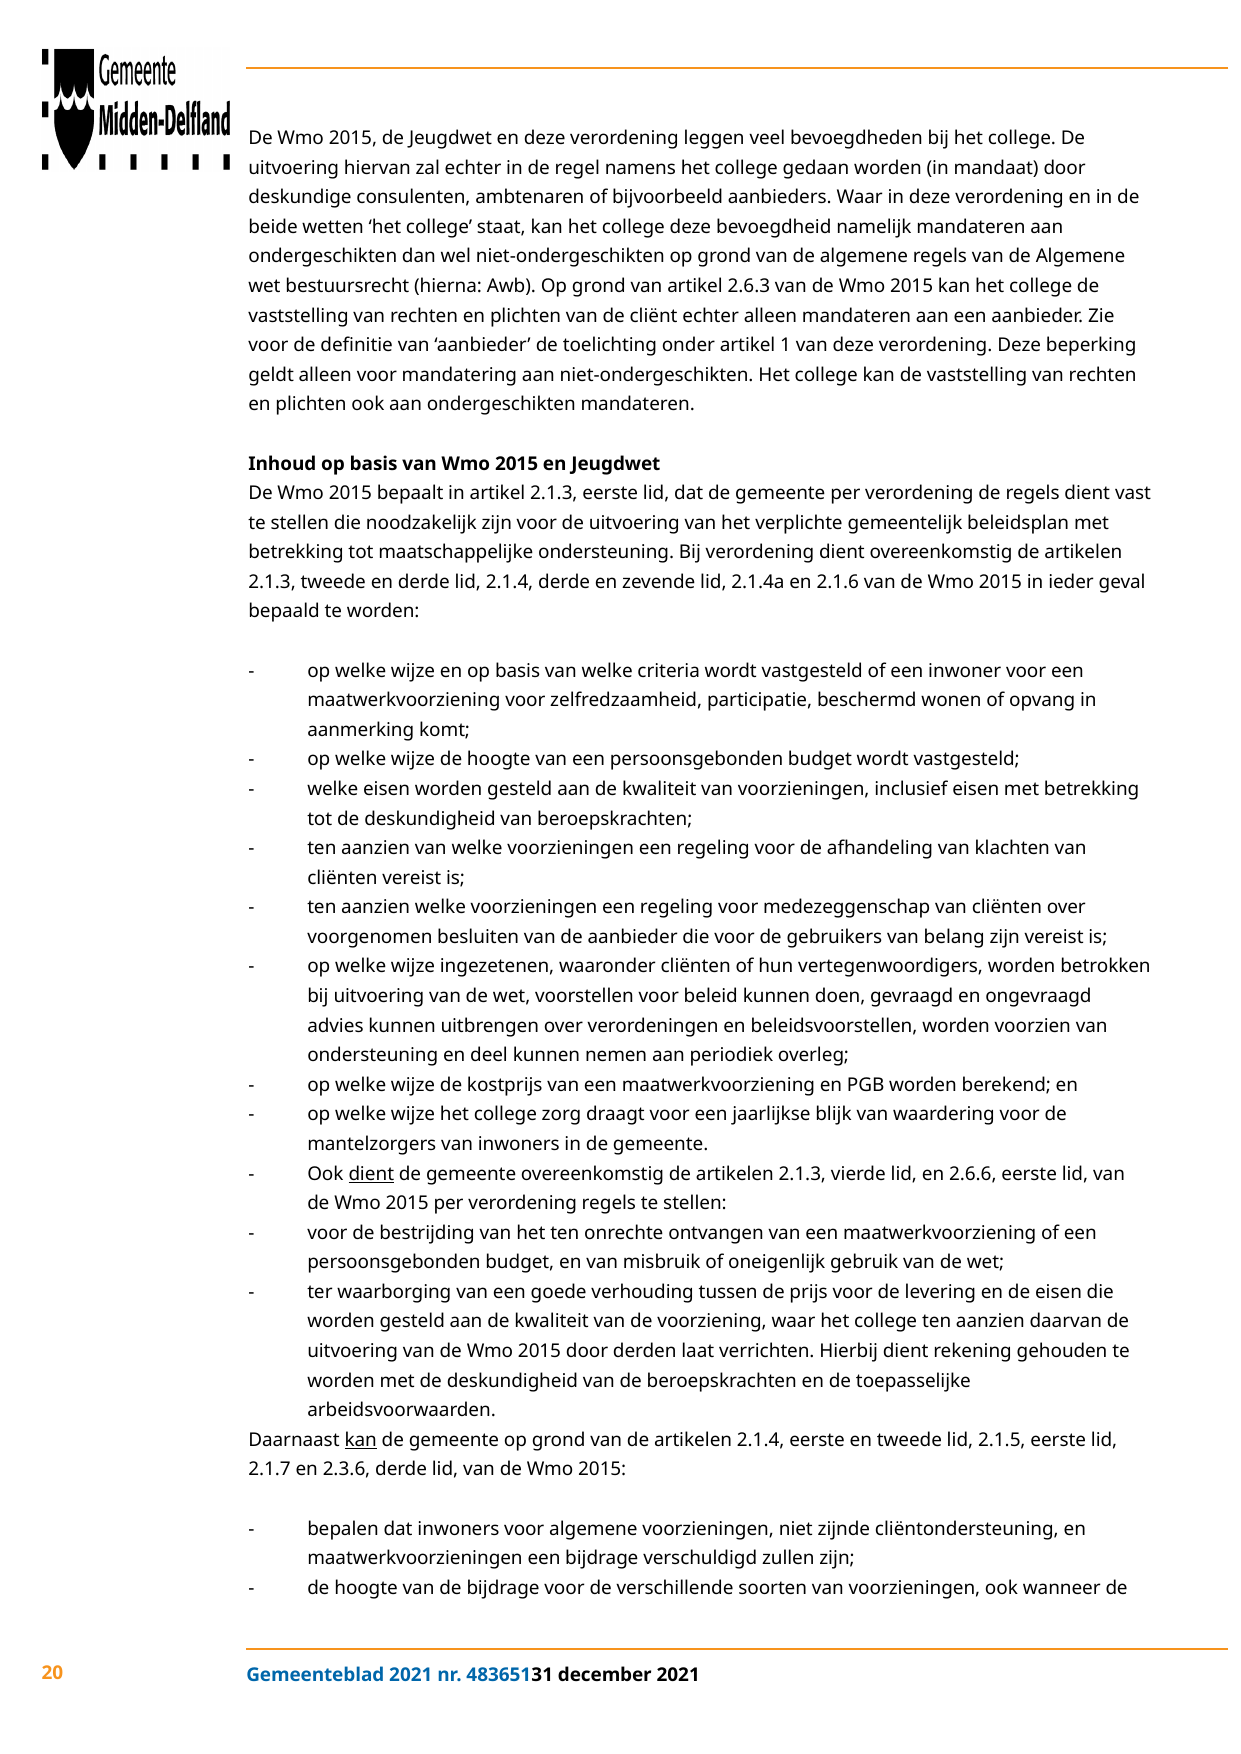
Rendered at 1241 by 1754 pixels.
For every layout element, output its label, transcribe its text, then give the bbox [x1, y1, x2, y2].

list op welke wijze het college zorg draagt voor een jaarlijkse blijk van waardering voor de mantelzorgers van inwoners in de gemeente. [248, 1101, 1152, 1156]
text Daarnaast kan de gemeente op grond van de artikelen 2.1.4, eerste en tweede lid, 2.1.5, eerste lid, 2.1.7 en 2.3.6, derde lid, van de Wmo 2015: [248, 1426, 1152, 1481]
list op welke wijze de hoogte van een persoonsgebonden budget wordt vastgesteld; [248, 746, 1152, 771]
list ten aanzien welke voorzieningen een regeling voor medezeggenschap van cliënten over voorgenomen besluiten van de aanbieder die voor de gebruikers van belang zijn vereist is; [248, 893, 1152, 949]
text De Wmo 2015, de Jeugdwet en deze verordening leggen veel bevoegdheden bij het college. De uitvoering hiervan zal echter in de regel namens het college gedaan worden (in mandaat) door deskundige consulenten, ambtenaren of bijvoorbeeld aanbieders. Waar in deze verordening en in de beide wetten ‘het college’ staat, kan het college deze bevoegdheid namelijk mandateren aan ondergeschikten dan wel niet-ondergeschikten op grond van de algemene regels van de Algemene wet bestuursrecht (hierna: Awb). Op grond van artikel 2.6.3 van de Wmo 2015 kan het college de vaststelling van rechten en plichten van de cliënt echter alleen mandateren aan een aanbieder. Zie voor de definitie van ‘aanbieder’ de toelichting onder artikel 1 van deze verordening. Deze beperking geldt alleen voor mandatering aan niet-ondergeschikten. Het college kan de vaststelling van rechten en plichten ook aan ondergeschikten mandateren. [248, 124, 1152, 416]
list ter waarborging van een goede verhouding tussen de prijs voor de levering en de eisen die worden gesteld aan de kwaliteit van de voorziening, waar het college ten aanzien daarvan de uitvoering van de Wmo 2015 door derden laat verrichten. Hierbij dient rekening gehouden te worden met de deskundigheid van de beroepskrachten en de toepasselijke arbeidsvoorwaarden. [248, 1278, 1152, 1422]
list op welke wijze ingezetenen, waaronder cliënten of hun vertegenwoordigers, worden betrokken bij uitvoering van de wet, voorstellen voor beleid kunnen doen, gevraagd en ongevraagd advies kunnen uitbrengen over verordeningen en beleidsvoorstellen, worden voorzien van ondersteuning en deel kunnen nemen aan periodiek overleg; [248, 953, 1152, 1067]
list op welke wijze en op basis van welke criteria wordt vastgesteld of een inwoner voor een maatwerkvoorziening voor zelfredzaamheid, participatie, beschermd wonen of opvang in aanmerking komt; [248, 657, 1152, 742]
picture [41, 47, 231, 172]
text Inhoud op basis van Wmo 2015 en Jeugdwet [248, 450, 1152, 476]
text De Wmo 2015 bepaalt in artikel 2.1.3, eerste lid, dat de gemeente per verordening de regels dient vast te stellen die noodzakelijk zijn voor de uitvoering van het verplichte gemeentelijk beleidsplan met betrekking tot maatschappelijke ondersteuning. Bij verordening dient overeenkomstig de artikelen 2.1.3, tweede en derde lid, 2.1.4, derde en zevende lid, 2.1.4a en 2.1.6 van de Wmo 2015 in ieder geval bepaald te worden: [248, 479, 1152, 623]
list de hoogte van de bijdrage voor de verschillende soorten van voorzieningen, ook wanneer de [248, 1574, 1152, 1600]
list bepalen dat inwoners voor algemene voorzieningen, niet zijnde cliëntondersteuning, en maatwerkvoorzieningen een bijdrage verschuldigd zullen zijn; [248, 1515, 1152, 1570]
list welke eisen worden gesteld aan de kwaliteit van voorzieningen, inclusief eisen met betrekking tot de deskundigheid van beroepskrachten; [248, 775, 1152, 831]
list Ook dient de gemeente overeenkomstig de artikelen 2.1.3, vierde lid, en 2.6.6, eerste lid, van de Wmo 2015 per verordening regels te stellen: [248, 1160, 1152, 1215]
list voor de bestrijding van het ten onrechte ontvangen van een maatwerkvoorziening of een persoonsgebonden budget, en van misbruik of oneigenlijk gebruik van de wet; [248, 1219, 1152, 1274]
list ten aanzien van welke voorzieningen een regeling voor de afhandeling van klachten van cliënten vereist is; [248, 834, 1152, 890]
list op welke wijze de kostprijs van een maatwerkvoorziening en PGB worden berekend; en [248, 1071, 1152, 1097]
